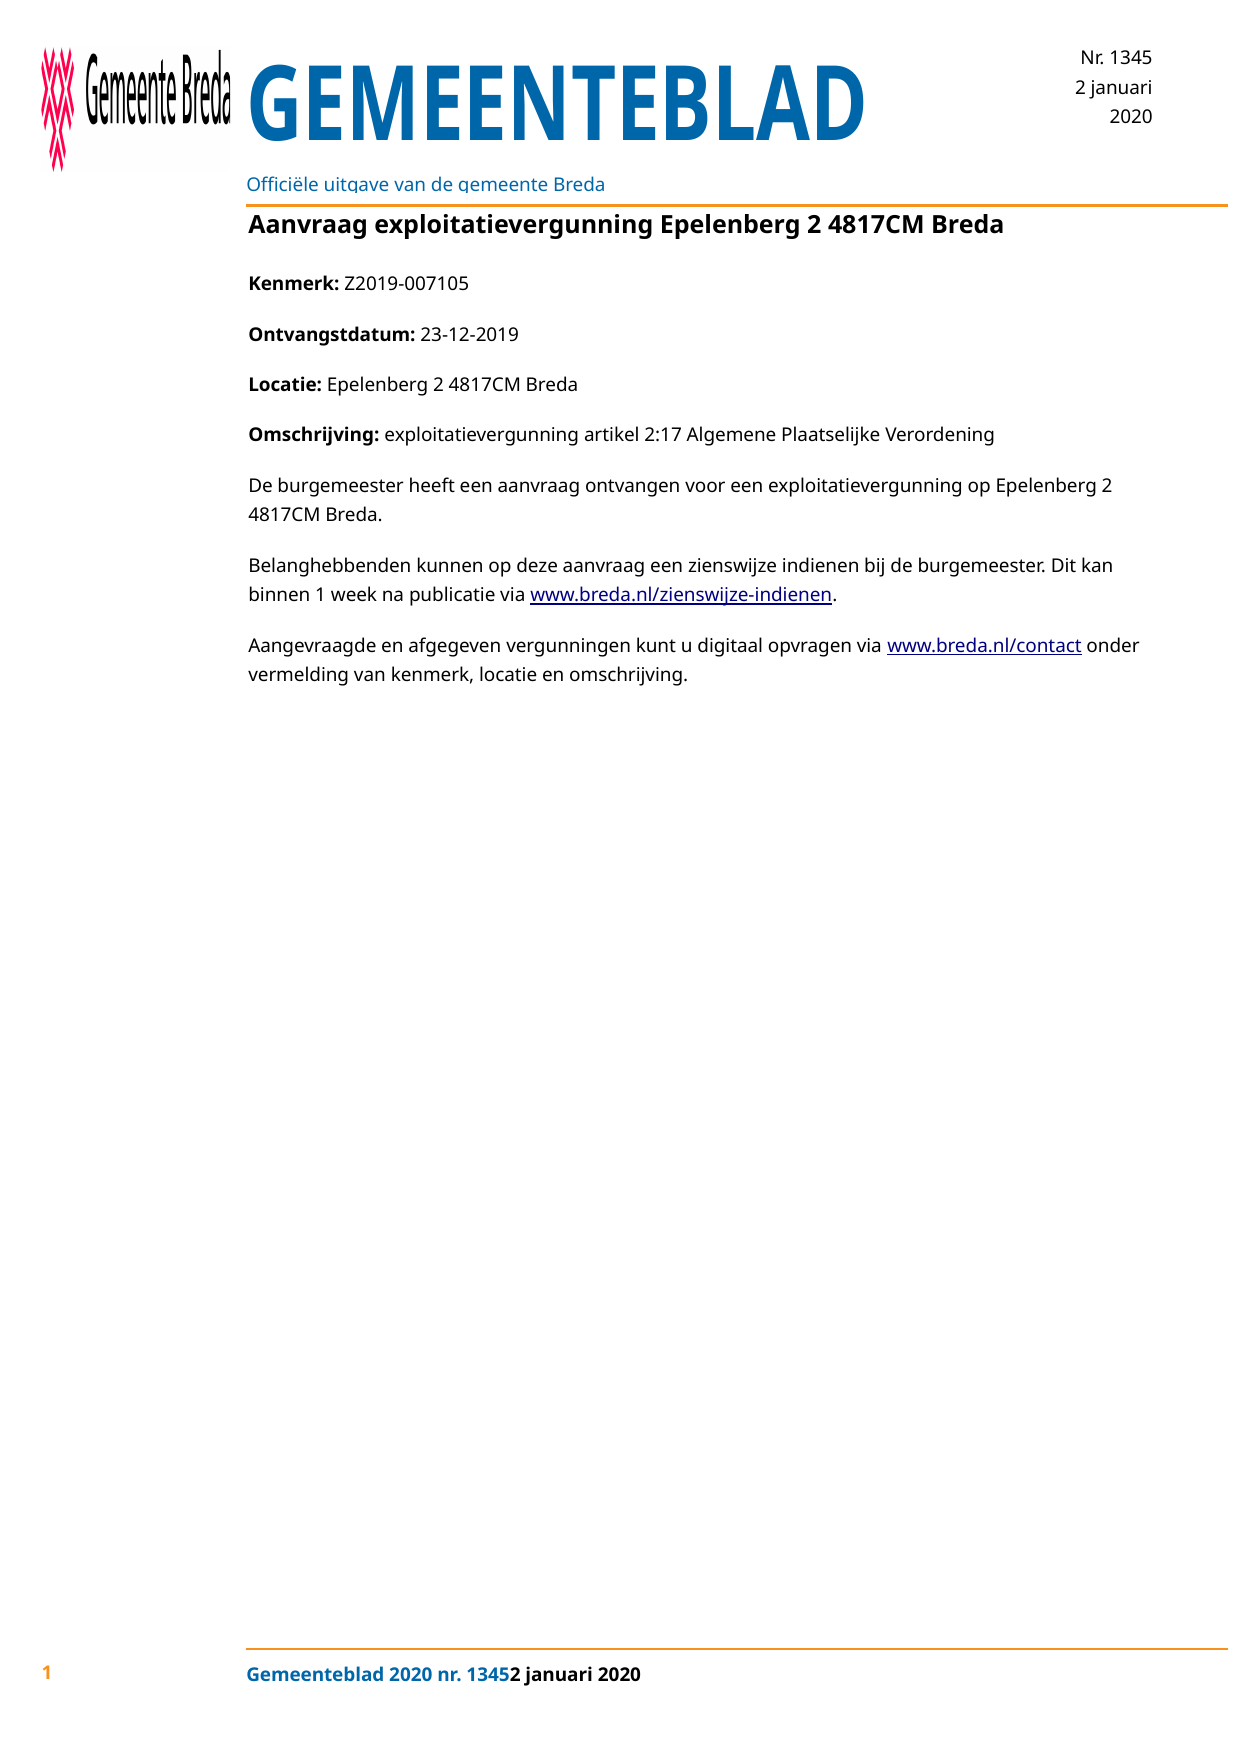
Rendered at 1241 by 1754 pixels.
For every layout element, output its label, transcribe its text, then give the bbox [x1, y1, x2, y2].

text Ontvangstdatum: 23-12-2019 [248, 321, 1152, 346]
text Omschrijving: exploitatievergunning artikel 2:17 Algemene Plaatselijke Verordening [248, 422, 1152, 447]
text Locatie: Epelenberg 2 4817CM Breda [248, 371, 1152, 397]
text Aangevraagde en afgegeven vergunningen kunt u digitaal opvragen via www.breda.nl/contact onder vermelding van kenmerk, locatie en omschrijving. [248, 632, 1152, 687]
picture [41, 47, 231, 172]
text De burgemeester heeft een aanvraag ontvangen voor een exploitatievergunning op Epelenberg 2 4817CM Breda. [248, 472, 1152, 527]
text Kenmerk: Z2019-007105 [248, 270, 1152, 296]
text Aanvraag exploitatievergunning Epelenberg 2 4817CM Breda [248, 207, 1152, 241]
text Belanghebbenden kunnen op deze aanvraag een zienswijze indienen bij de burgemeester. Dit kan binnen 1 week na publicatie via www.breda.nl/zienswijze-indienen. [248, 552, 1152, 607]
